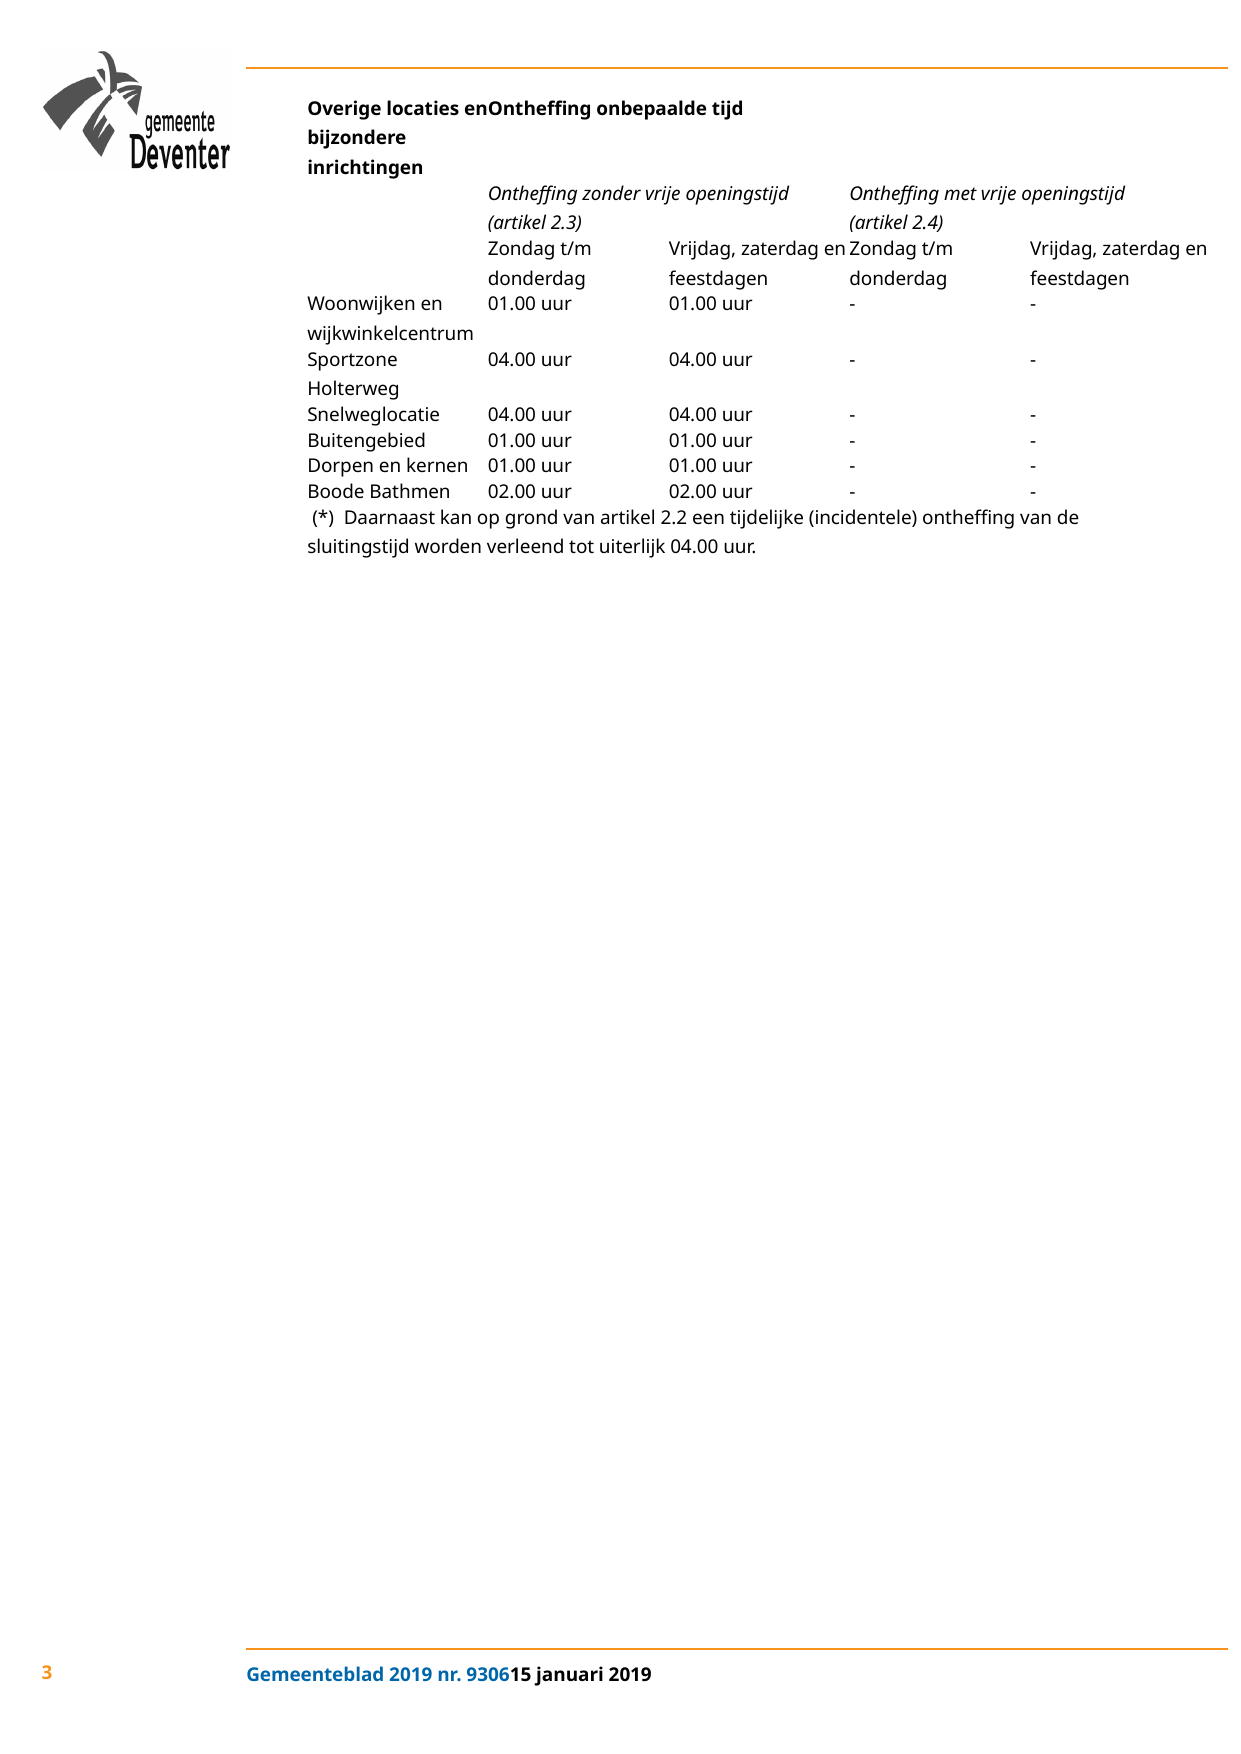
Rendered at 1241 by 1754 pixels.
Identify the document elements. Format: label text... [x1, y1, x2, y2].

table_cell - [849, 453, 1030, 478]
table_cell - [849, 427, 1030, 452]
table_header Overige locaties en bijzondere inrichtingen [307, 95, 488, 180]
table_cell - [1030, 401, 1211, 427]
table_cell Buitengebied [307, 427, 488, 452]
table_cell Vrijdag, zaterdag en feestdagen [1030, 235, 1211, 290]
table_cell Woonwijken en wijkwinkelcentrum [307, 290, 488, 346]
table_cell 04.00 uur [488, 401, 668, 427]
table_cell 01.00 uur [669, 290, 849, 346]
table_cell Vrijdag, zaterdag en feestdagen [669, 235, 849, 290]
table_cell 01.00 uur [488, 453, 668, 478]
table_cell [307, 180, 488, 235]
table_cell 02.00 uur [488, 478, 668, 504]
table_cell 04.00 uur [488, 346, 668, 401]
picture [41, 47, 231, 172]
table_cell - [849, 478, 1030, 504]
table_cell - [1030, 427, 1211, 452]
table_cell - [849, 401, 1030, 427]
table_cell Zondag t/m donderdag [849, 235, 1030, 290]
table_cell Snelweglocatie [307, 401, 488, 427]
table_cell - [1030, 453, 1211, 478]
table_cell - [1030, 346, 1211, 401]
table_cell 01.00 uur [488, 427, 668, 452]
table_cell Ontheffing zonder vrije openingstijd (artikel 2.3) [488, 180, 849, 235]
table_header Ontheffing onbepaalde tijd [488, 95, 1211, 180]
table_cell Ontheffing met vrije openingstijd (artikel 2.4) [849, 180, 1211, 235]
table_cell - [849, 346, 1030, 401]
table_cell 01.00 uur [669, 427, 849, 452]
table_cell 01.00 uur [488, 290, 668, 346]
table_cell Boode Bathmen [307, 478, 488, 504]
table_cell Sportzone Holterweg [307, 346, 488, 401]
table_cell 04.00 uur [669, 346, 849, 401]
table_cell - [1030, 290, 1211, 346]
table_cell 01.00 uur [669, 453, 849, 478]
table_cell Dorpen en kernen [307, 453, 488, 478]
table_cell 04.00 uur [669, 401, 849, 427]
table_cell [307, 235, 488, 290]
table_cell 02.00 uur [669, 478, 849, 504]
table_cell - [849, 290, 1030, 346]
list (*) Daarnaast kan op grond van artikel 2.2 een tijdelijke (incidentele) ontheffing van de sluitingstijd worden verleend tot uiterlijk 04.00 uur. [248, 504, 1152, 559]
table_cell Zondag t/m donderdag [488, 235, 668, 290]
table_cell - [1030, 478, 1211, 504]
